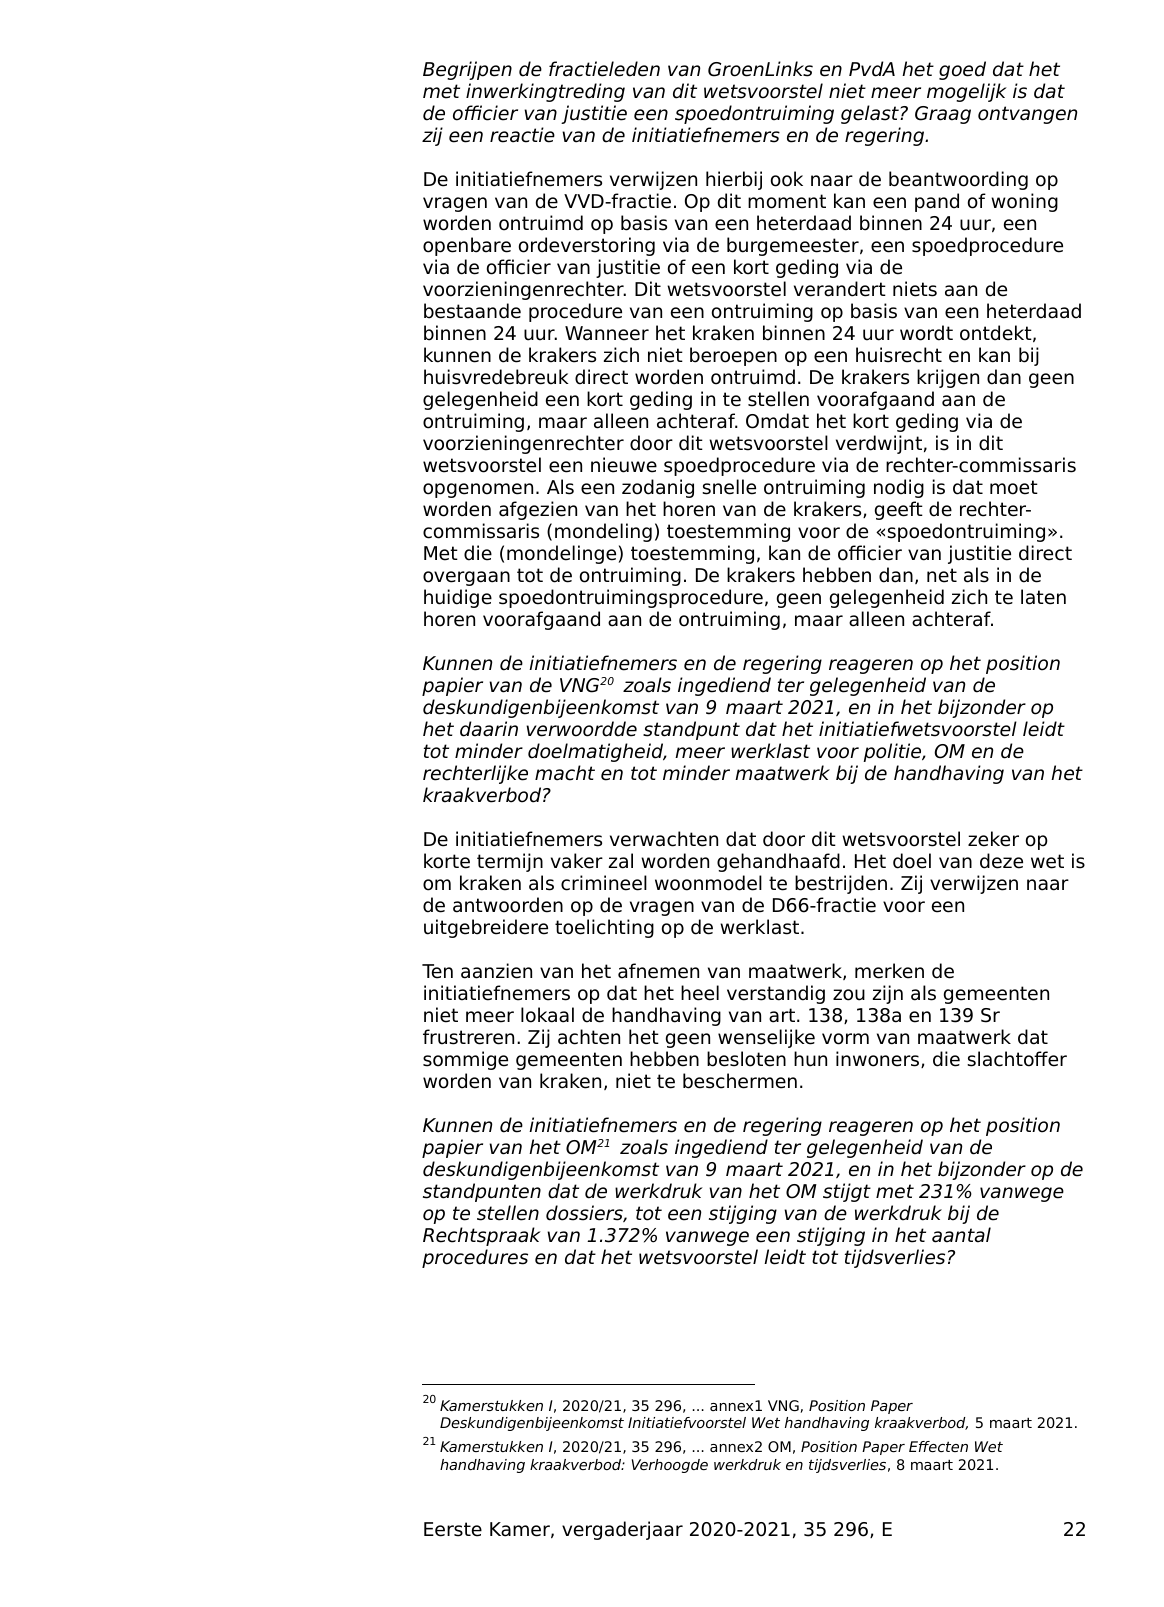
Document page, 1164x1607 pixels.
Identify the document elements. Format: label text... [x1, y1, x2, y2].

text De initiatiefnemers verwachten dat door dit wetsvoorstel zeker op korte termijn vaker zal worden gehandhaafd. Het doel van deze wet is om kraken als crimineel woonmodel te bestrijden. Zij verwijzen naar de antwoorden op de vragen van de D66-fractie voor een uitgebreidere toelichting op de werklast. [422, 829, 1087, 939]
text Kamerstukken I, 2020/21, 35 296, ... annex1 VNG, Position Paper Deskundigenbijeenkomst Initiatiefvoorstel Wet handhaving kraakverbod, 5 maart 2021. [422, 1393, 1087, 1432]
text Ten aanzien van het afnemen van maatwerk, merken de initiatiefnemers op dat het heel verstandig zou zijn als gemeenten niet meer lokaal de handhaving van art. 138, 138a en 139 Sr frustreren. Zij achten het geen wenselijke vorm van maatwerk dat sommige gemeenten hebben besloten hun inwoners, die slachtoffer worden van kraken, niet te beschermen. [422, 961, 1087, 1093]
text Kunnen de initiatiefnemers en de regering reageren op het position papier van de VNG zoals ingediend ter gelegenheid van de deskundigenbijeenkomst van 9 maart 2021, en in het bijzonder op het daarin verwoordde standpunt dat het initiatiefwetsvoorstel leidt tot minder doelmatigheid, meer werklast voor politie, OM en de rechterlijke macht en tot minder maatwerk bij de handhaving van het kraakverbod? [422, 653, 1087, 807]
text Begrijpen de fractieleden van GroenLinks en PvdA het goed dat het met inwerkingtreding van dit wetsvoorstel niet meer mogelijk is dat de officier van justitie een spoedontruiming gelast? Graag ontvangen zij een reactie van de initiatiefnemers en de regering. [422, 59, 1087, 147]
text Kamerstukken I, 2020/21, 35 296, ... annex2 OM, Position Paper Effecten Wet handhaving kraakverbod: Verhoogde werkdruk en tijdsverlies, 8 maart 2021. [422, 1435, 1087, 1474]
text De initiatiefnemers verwijzen hierbij ook naar de beantwoording op vragen van de VVD-fractie. Op dit moment kan een pand of woning worden ontruimd op basis van een heterdaad binnen 24 uur, een openbare ordeverstoring via de burgemeester, een spoedprocedure via de officier van justitie of een kort geding via de voorzieningenrechter. Dit wetsvoorstel verandert niets aan de bestaande procedure van een ontruiming op basis van een heterdaad binnen 24 uur. Wanneer het kraken binnen 24 uur wordt ontdekt, kunnen de krakers zich niet beroepen op een huisrecht en kan bij huisvredebreuk direct worden ontruimd. De krakers krijgen dan geen gelegenheid een kort geding in te stellen voorafgaand aan de ontruiming, maar alleen achteraf. Omdat het kort geding via de voorzieningenrechter door dit wetsvoorstel verdwijnt, is in dit wetsvoorstel een nieuwe spoedprocedure via de rechter-commissaris opgenomen. Als een zodanig snelle ontruiming nodig is dat moet worden afgezien van het horen van de krakers, geeft de rechter-commissaris (mondeling) toestemming voor de «spoedontruiming». Met die (mondelinge) toestemming, kan de officier van justitie direct overgaan tot de ontruiming. De krakers hebben dan, net als in de huidige spoedontruimingsprocedure, geen gelegenheid zich te laten horen voorafgaand aan de ontruiming, maar alleen achteraf. [422, 169, 1087, 631]
text Kunnen de initiatiefnemers en de regering reageren op het position papier van het OM zoals ingediend ter gelegenheid van de deskundigenbijeenkomst van 9 maart 2021, en in het bijzonder op de standpunten dat de werkdruk van het OM stijgt met 231% vanwege op te stellen dossiers, tot een stijging van de werkdruk bij de Rechtspraak van 1.372% vanwege een stijging in het aantal procedures en dat het wetsvoorstel leidt tot tijdsverlies? [422, 1115, 1087, 1269]
